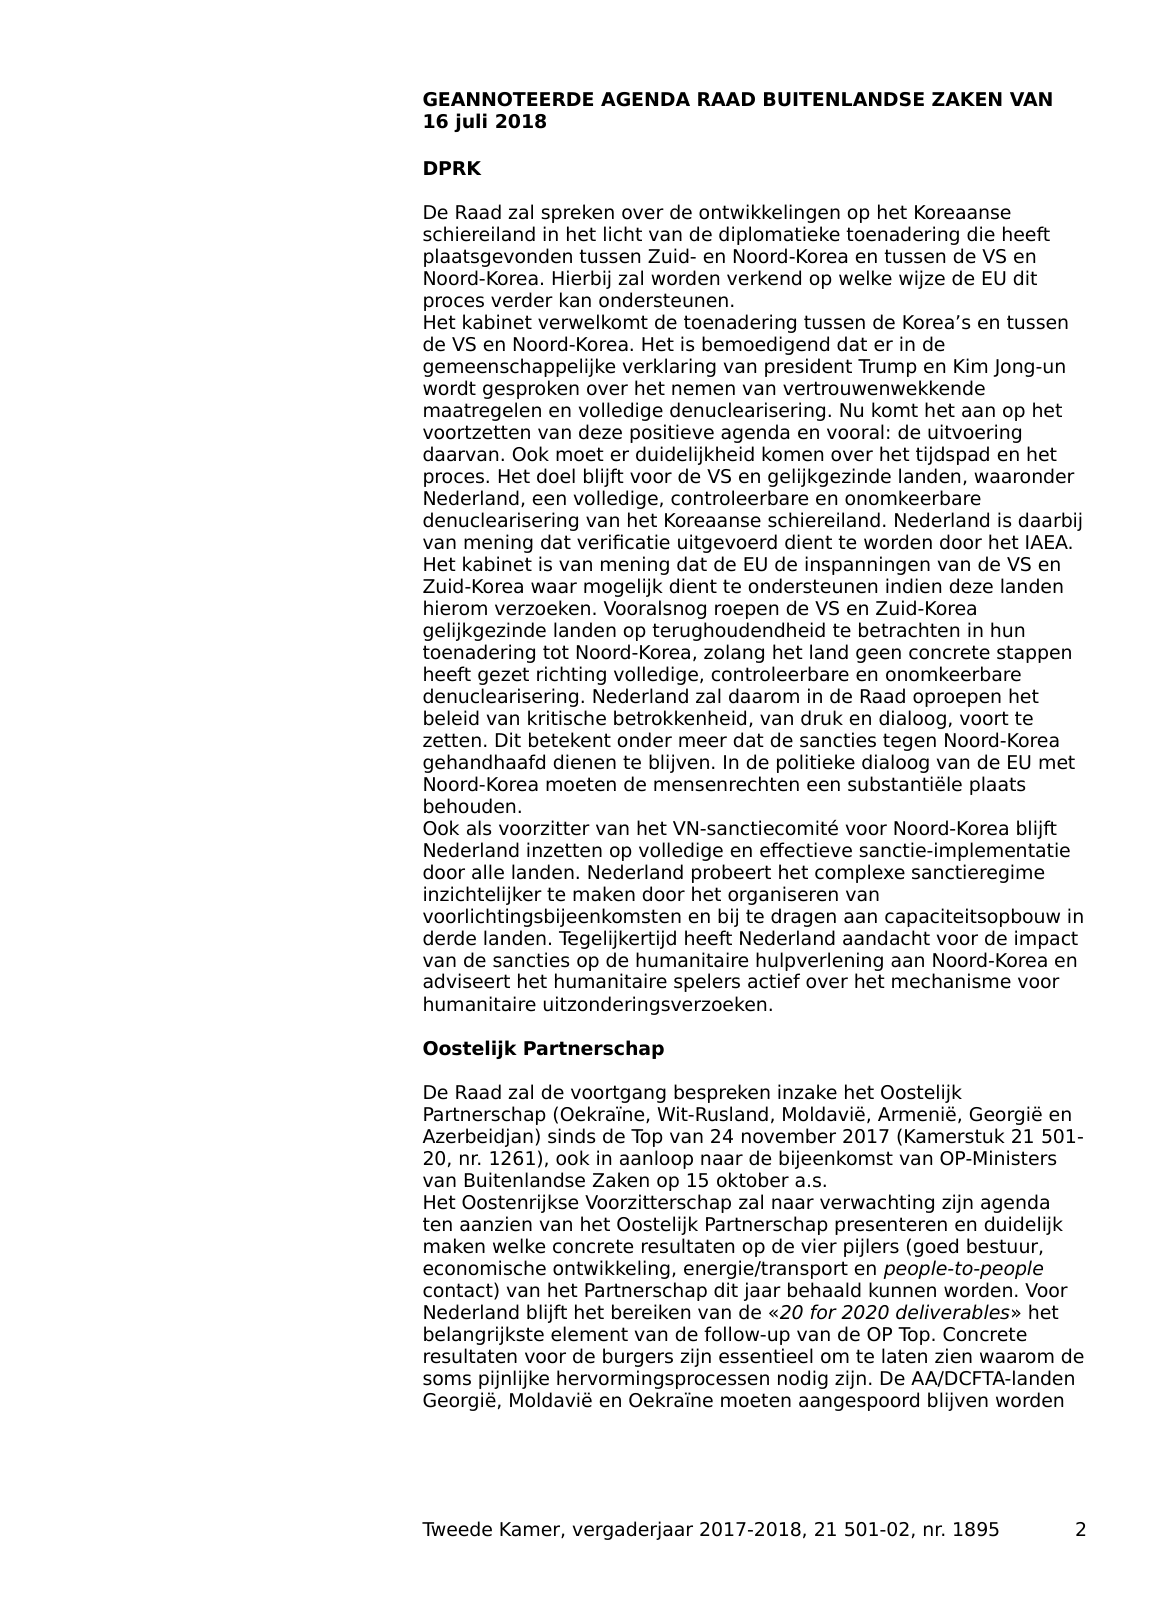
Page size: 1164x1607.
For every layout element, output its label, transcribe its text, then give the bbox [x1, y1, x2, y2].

text Het Oostenrijkse Voorzitterschap zal naar verwachting zijn agenda ten aanzien van het Oostelijk Partnerschap presenteren en duidelijk maken welke concrete resultaten op de vier pijlers (goed bestuur, economische ontwikkeling, energie/transport en people-to-people contact) van het Partnerschap dit jaar behaald kunnen worden. Voor Nederland blijft het bereiken van de «20 for 2020 deliverables» het belangrijkste element van de follow-up van de OP Top. Concrete resultaten voor de burgers zijn essentieel om te laten zien waarom de soms pijnlijke hervormingsprocessen nodig zijn. De AA/DCFTA-landen Georgië, Moldavië en Oekraïne moeten aangespoord blijven worden [422, 1192, 1087, 1411]
text Het kabinet verwelkomt de toenadering tussen de Korea’s en tussen de VS en Noord-Korea. Het is bemoedigend dat er in de gemeenschappelijke verklaring van president Trump en Kim Jong-un wordt gesproken over het nemen van vertrouwenwekkende maatregelen en volledige denuclearisering. Nu komt het aan op het voortzetten van deze positieve agenda en vooral: de uitvoering daarvan. Ook moet er duidelijkheid komen over het tijdspad en het proces. Het doel blijft voor de VS en gelijkgezinde landen, waaronder Nederland, een volledige, controleerbare en onomkeerbare denuclearisering van het Koreaanse schiereiland. Nederland is daarbij van mening dat verificatie uitgevoerd dient te worden door het IAEA. [422, 312, 1087, 554]
subtitle GEANNOTEERDE AGENDA RAAD BUITENLANDSE ZAKEN VAN 16 juli 2018 [422, 89, 1087, 133]
subtitle DPRK [422, 158, 1087, 180]
text De Raad zal de voortgang bespreken inzake het Oostelijk Partnerschap (Oekraïne, Wit-Rusland, Moldavië, Armenië, Georgië en Azerbeidjan) sinds de Top van 24 november 2017 (Kamerstuk 21 501-20, nr. 1261), ook in aanloop naar de bijeenkomst van OP-Ministers van Buitenlandse Zaken op 15 oktober a.s. [422, 1082, 1087, 1192]
subtitle Oostelijk Partnerschap [422, 1038, 1087, 1059]
text Het kabinet is van mening dat de EU de inspanningen van de VS en Zuid-Korea waar mogelijk dient te ondersteunen indien deze landen hierom verzoeken. Vooralsnog roepen de VS en Zuid-Korea gelijkgezinde landen op terughoudendheid te betrachten in hun toenadering tot Noord-Korea, zolang het land geen concrete stappen heeft gezet richting volledige, controleerbare en onomkeerbare denuclearisering. Nederland zal daarom in de Raad oproepen het beleid van kritische betrokkenheid, van druk en dialoog, voort te zetten. Dit betekent onder meer dat de sancties tegen Noord-Korea gehandhaafd dienen te blijven. In de politieke dialoog van de EU met Noord-Korea moeten de mensenrechten een substantiële plaats behouden. [422, 554, 1087, 818]
text Ook als voorzitter van het VN-sanctiecomité voor Noord-Korea blijft Nederland inzetten op volledige en effectieve sanctie-implementatie door alle landen. Nederland probeert het complexe sanctieregime inzichtelijker te maken door het organiseren van voorlichtingsbijeenkomsten en bij te dragen aan capaciteitsopbouw in derde landen. Tegelijkertijd heeft Nederland aandacht voor de impact van de sancties op de humanitaire hulpverlening aan Noord-Korea en adviseert het humanitaire spelers actief over het mechanisme voor humanitaire uitzonderingsverzoeken. [422, 818, 1087, 1015]
text De Raad zal spreken over de ontwikkelingen op het Koreaanse schiereiland in het licht van de diplomatieke toenadering die heeft plaatsgevonden tussen Zuid- en Noord-Korea en tussen de VS en Noord-Korea. Hierbij zal worden verkend op welke wijze de EU dit proces verder kan ondersteunen. [422, 202, 1087, 312]
